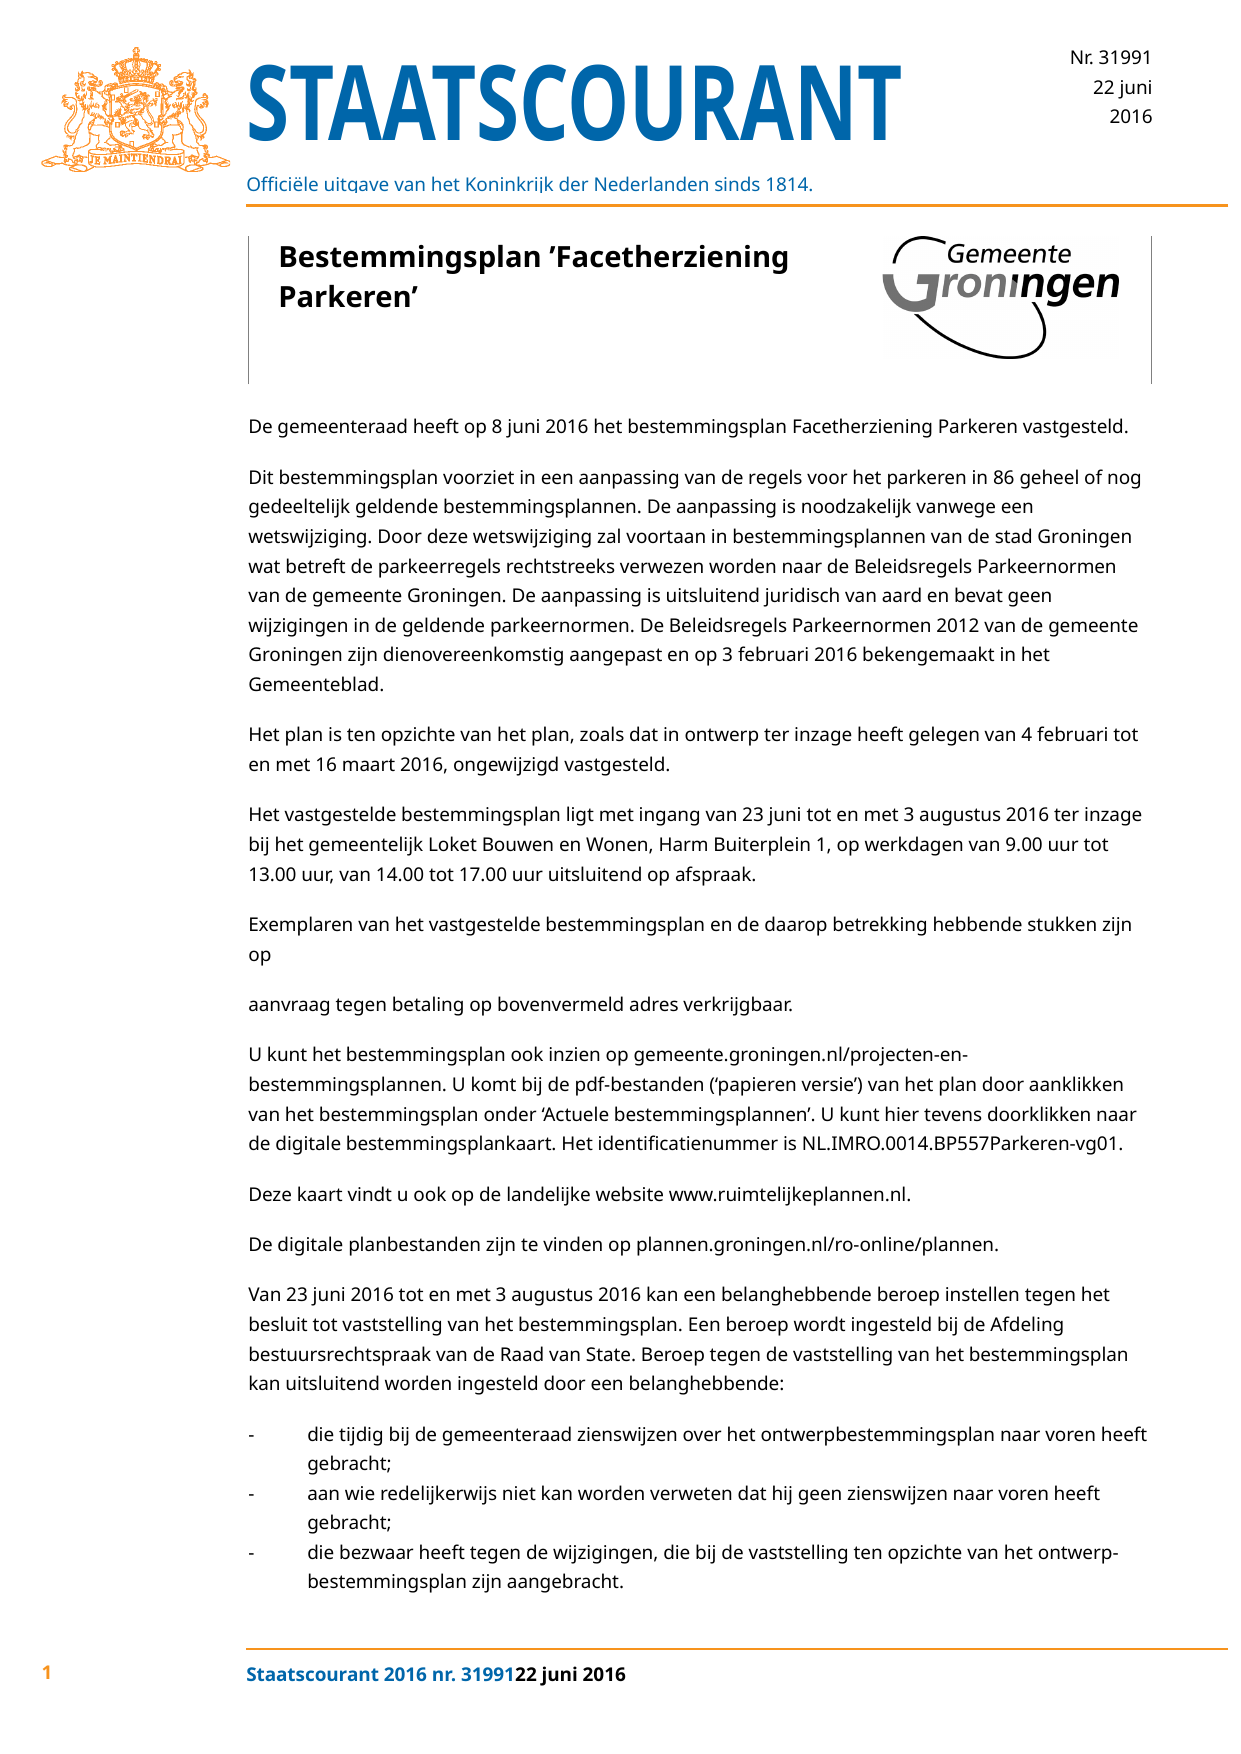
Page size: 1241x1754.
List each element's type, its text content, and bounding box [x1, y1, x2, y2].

text Het vastgestelde bestemmingsplan ligt met ingang van 23 juni tot en met 3 augustus 2016 ter inzage bij het gemeentelijk Loket Bouwen en Wonen, Harm Buiterplein 1, op werkdagen van 9.00 uur tot 13.00 uur, van 14.00 tot 17.00 uur uitsluitend op afspraak. [248, 802, 1152, 887]
table_header Bestemmingsplan ’Facetherziening Parkeren’ [249, 236, 850, 384]
table_header [1119, 236, 1151, 358]
text Dit bestemmingsplan voorziet in een aanpassing van de regels voor het parkeren in 86 geheel of nog gedeeltelijk geldende bestemmingsplannen. De aanpassing is noodzakelijk vanwege een wetswijziging. Door deze wetswijziging zal voortaan in bestemmingsplannen van de stad Groningen wat betreft de parkeerregels rechtstreeks verwezen worden naar de Beleidsregels Parkeernormen van de gemeente Groningen. De aanpassing is uitsluitend juridisch van aard en bevat geen wijzigingen in de geldende parkeernormen. De Beleidsregels Parkeernormen 2012 van de gemeente Groningen zijn dienovereenkomstig aangepast en op 3 februari 2016 bekengemaakt in het Gemeenteblad. [248, 464, 1152, 697]
picture [882, 236, 1119, 359]
text Het plan is ten opzichte van het plan, zoals dat in ontwerp ter inzage heeft gelegen van 4 februari tot en met 16 maart 2016, ongewijzigd vastgesteld. [248, 722, 1152, 777]
text De gemeenteraad heeft op 8 juni 2016 het bestemmingsplan Facetherziening Parkeren vastgesteld. [248, 414, 1152, 439]
table_header [850, 236, 882, 358]
text aanvraag tegen betaling op bovenvermeld adres verkrijgbaar. [248, 991, 1152, 1017]
text De digitale planbestanden zijn te vinden op plannen.groningen.nl/ro-online/plannen. [248, 1231, 1152, 1257]
table_header [850, 359, 1151, 384]
text Deze kaart vindt u ook op de landelijke website www.ruimtelijkeplannen.nl. [248, 1181, 1152, 1207]
text Exemplaren van het vastgestelde bestemmingsplan en de daarop betrekking hebbende stukken zijn op [248, 911, 1152, 967]
list die tijdig bij de gemeenteraad zienswijzen over het ontwerpbestemmingsplan naar voren heeft gebracht; [248, 1421, 1152, 1476]
text U kunt het bestemmingsplan ook inzien op gemeente.groningen.nl/projecten-en-bestemmingsplannen. U komt bij de pdf-bestanden (‘papieren versie’) van het plan door aanklikken van het bestemmingsplan onder ‘Actuele bestemmingsplannen’. U kunt hier tevens doorklikken naar de digitale bestemmingsplankaart. Het identificatienummer is NL.IMRO.0014.BP557Parkeren-vg01. [248, 1042, 1152, 1156]
list aan wie redelijkerwijs niet kan worden verweten dat hij geen zienswijzen naar voren heeft gebracht; [248, 1480, 1152, 1535]
text Van 23 juni 2016 tot en met 3 augustus 2016 kan een belanghebbende beroep instellen tegen het besluit tot vaststelling van het bestemmingsplan. Een beroep wordt ingesteld bij de Afdeling bestuursrechtspraak van de Raad van State. Beroep tegen de vaststelling van het bestemmingsplan kan uitsluitend worden ingesteld door een belanghebbende: [248, 1282, 1152, 1396]
picture [41, 47, 231, 172]
list die bezwaar heeft tegen de wijzigingen, die bij de vaststelling ten opzichte van het ontwerp-bestemmingsplan zijn aangebracht. [248, 1539, 1152, 1594]
